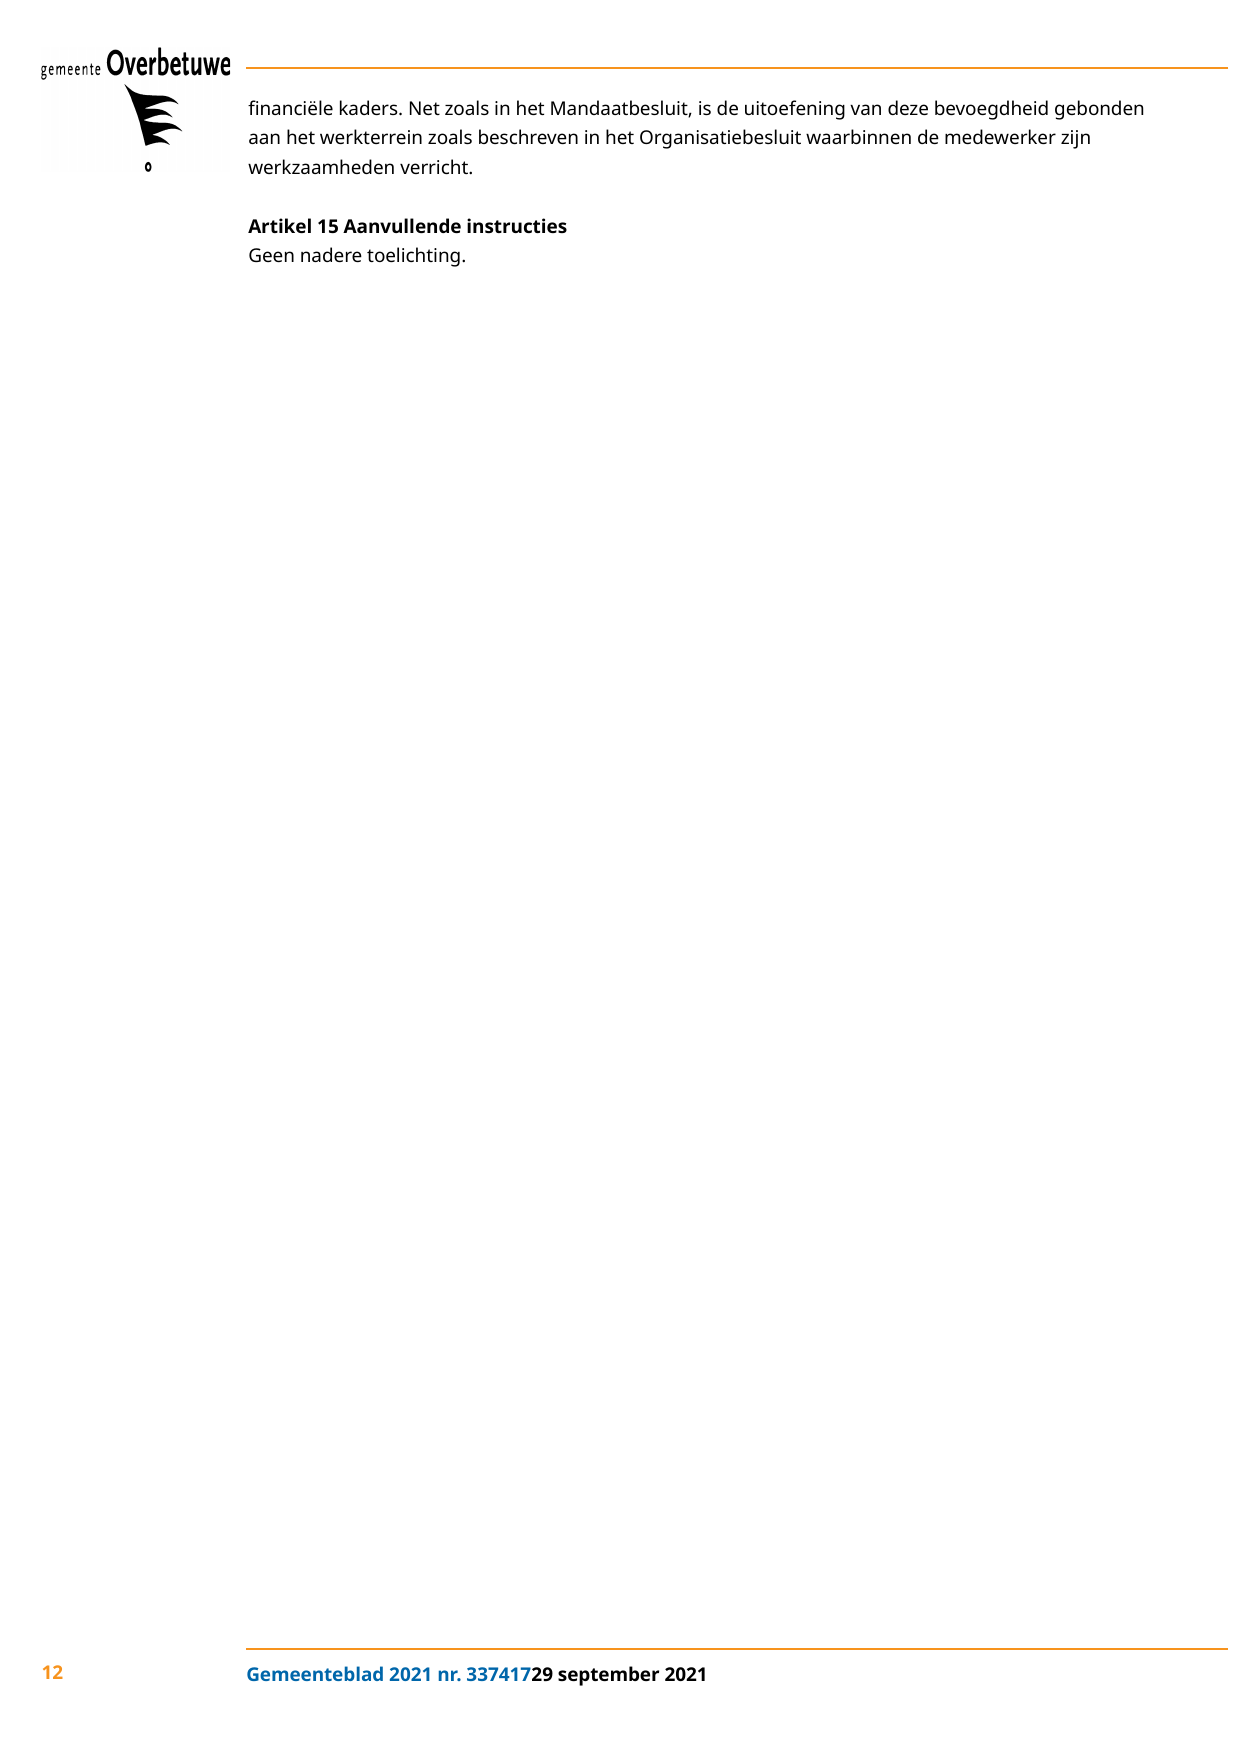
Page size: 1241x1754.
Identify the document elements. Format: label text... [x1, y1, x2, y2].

text financiële kaders. Net zoals in het Mandaatbesluit, is de uitoefening van deze bevoegdheid gebonden aan het werkterrein zoals beschreven in het Organisatiebesluit waarbinnen de medewerker zijn werkzaamheden verricht. [248, 95, 1152, 180]
text Geen nadere toelichting. [248, 243, 1152, 268]
picture [41, 47, 231, 172]
text Artikel 15 Aanvullende instructies [248, 213, 1152, 239]
